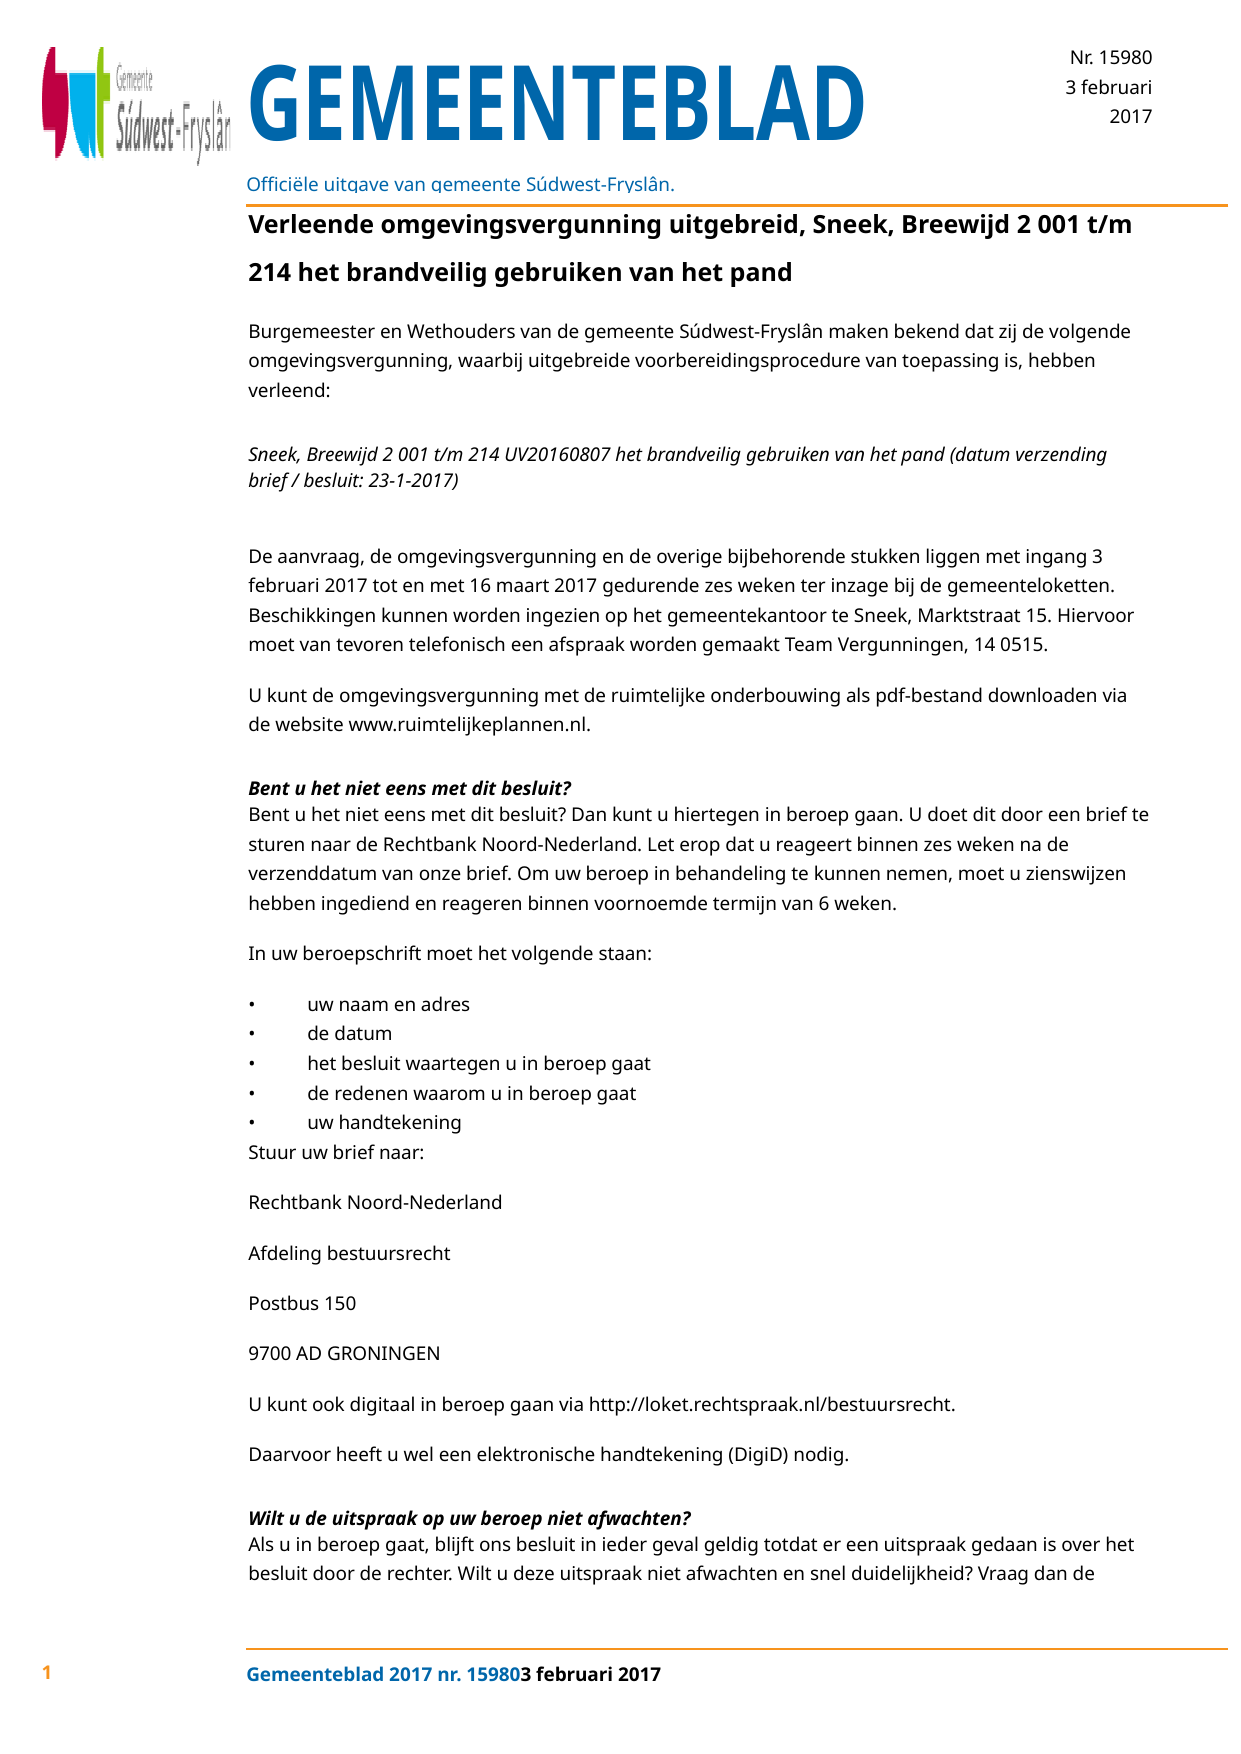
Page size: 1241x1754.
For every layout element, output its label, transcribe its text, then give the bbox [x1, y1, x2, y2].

text Burgemeester en Wethouders van de gemeente Súdwest-Fryslân maken bekend dat zij de volgende omgevingsvergunning, waarbij uitgebreide voorbereidingsprocedure van toepassing is, hebben verleend: [248, 318, 1152, 403]
text In uw beroepschrift moet het volgende staan: [248, 941, 1152, 966]
list uw handtekening [248, 1109, 1152, 1135]
list de redenen waarom u in beroep gaat [248, 1080, 1152, 1105]
text Daarvoor heeft u wel een elektronische handtekening (DigiD) nodig. [248, 1441, 1152, 1467]
text Afdeling bestuursrecht [248, 1240, 1152, 1265]
picture [41, 47, 231, 172]
text Postbus 150 [248, 1290, 1152, 1316]
text Als u in beroep gaat, blijft ons besluit in ieder geval geldig totdat er een uitspraak gedaan is over het besluit door de rechter. Wilt u deze uitspraak niet afwachten en snel duidelijkheid? Vraag dan de [248, 1531, 1152, 1586]
text De aanvraag, de omgevingsvergunning en de overige bijbehorende stukken liggen met ingang 3 februari 2017 tot en met 16 maart 2017 gedurende zes weken ter inzage bij de gemeenteloketten. Beschikkingen kunnen worden ingezien op het gemeentekantoor te Sneek, Marktstraat 15. Hiervoor moet van tevoren telefonisch een afspraak worden gemaakt Team Vergunningen, 14 0515. [248, 543, 1152, 657]
list de datum [248, 1021, 1152, 1046]
text Stuur uw brief naar: [248, 1139, 1152, 1164]
list uw naam en adres [248, 991, 1152, 1017]
text Verleende omgevingsvergunning uitgebreid, Sneek, Breewijd 2 001 t/m 214 het brandveilig gebruiken van het pand [248, 207, 1152, 288]
text Rechtbank Noord-Nederland [248, 1189, 1152, 1215]
text Bent u het niet eens met dit besluit? Dan kunt u hiertegen in beroep gaan. U doet dit door een brief te sturen naar de Rechtbank Noord-Nederland. Let erop dat u reageert binnen zes weken na de verzenddatum van onze brief. Om uw beroep in behandeling te kunnen nemen, moet u zienswijzen hebben ingediend en reageren binnen voornoemde termijn van 6 weken. [248, 801, 1152, 916]
text Bent u het niet eens met dit besluit? [248, 776, 1152, 801]
text 9700 AD GRONINGEN [248, 1341, 1152, 1366]
list het besluit waartegen u in beroep gaat [248, 1050, 1152, 1076]
text Wilt u de uitspraak op uw beroep niet afwachten? [248, 1505, 1152, 1531]
text U kunt de omgevingsvergunning met de ruimtelijke onderbouwing als pdf-bestand downloaden via de website www.ruimtelijkeplannen.nl. [248, 682, 1152, 737]
text U kunt ook digitaal in beroep gaan via http://loket.rechtspraak.nl/bestuursrecht. [248, 1391, 1152, 1417]
text Sneek, Breewijd 2 001 t/m 214 UV20160807 het brandveilig gebruiken van het pand (datum verzending brief / besluit: 23-1-2017) [248, 441, 1152, 492]
